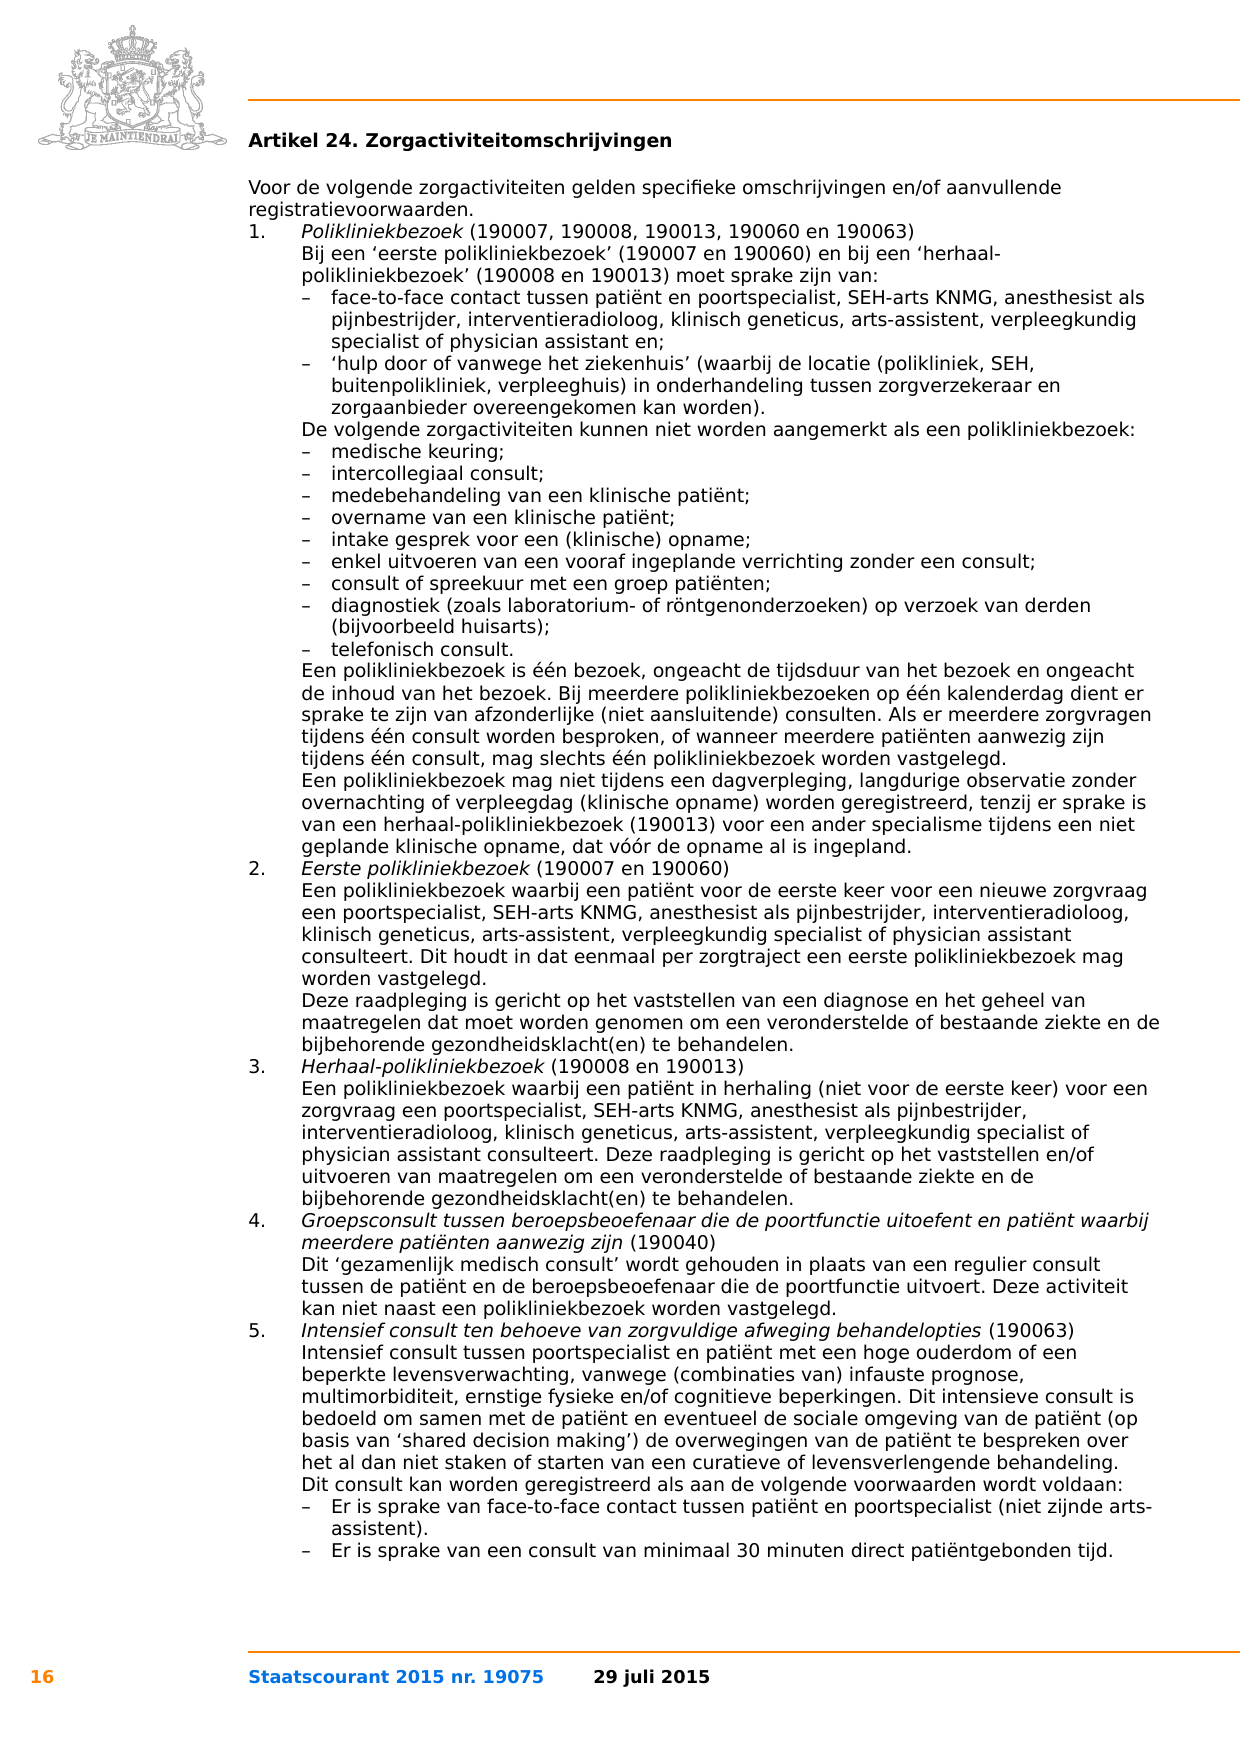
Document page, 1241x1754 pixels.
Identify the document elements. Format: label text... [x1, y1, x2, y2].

text – diagnostiek (zoals laboratorium- of röntgenonderzoeken) op verzoek van derden (bijvoorbeeld huisarts); [301, 594, 1163, 638]
text – medische keuring; [301, 441, 1163, 463]
text Een polikliniekbezoek is één bezoek, ongeacht de tijdsduur van het bezoek en ongeacht de inhoud van het bezoek. Bij meerdere polikliniekbezoeken op één kalenderdag dient er sprake te zijn van afzonderlijke (niet aansluitende) consulten. Als er meerdere zorgvragen tijdens één consult worden besproken, of wanneer meerdere patiënten aanwezig zijn tijdens één consult, mag slechts één polikliniekbezoek worden vastgelegd. [301, 660, 1163, 770]
text – ‘hulp door of vanwege het ziekenhuis’ (waarbij de locatie (polikliniek, SEH, buitenpolikliniek, verpleeghuis) in onderhandeling tussen zorgverzekeraar en zorgaanbieder overeengekomen kan worden). [301, 353, 1163, 419]
text 5. Intensief consult ten behoeve van zorgvuldige afweging behandelopties (190063) [248, 1320, 1163, 1342]
text Dit ‘gezamenlijk medisch consult’ wordt gehouden in plaats van een regulier consult tussen de patiënt en de beroepsbeoefenaar die de poortfunctie uitvoert. Deze activiteit kan niet naast een polikliniekbezoek worden vastgelegd. [301, 1254, 1163, 1320]
text – Er is sprake van face-to-face contact tussen patiënt en poortspecialist (niet zijnde arts-assistent). [301, 1496, 1163, 1539]
subtitle Artikel 24. Zorgactiviteitomschrijvingen [248, 130, 1163, 152]
text – enkel uitvoeren van een vooraf ingeplande verrichting zonder een consult; [301, 551, 1163, 572]
text – consult of spreekuur met een groep patiënten; [301, 572, 1163, 594]
text 3. Herhaal-polikliniekbezoek (190008 en 190013) [248, 1056, 1163, 1078]
picture [38, 25, 227, 150]
text – Er is sprake van een consult van minimaal 30 minuten direct patiëntgebonden tijd. [301, 1539, 1163, 1562]
text 4. Groepsconsult tussen beroepsbeoefenaar die de poortfunctie uitoefent en patiënt waarbij meerdere patiënten aanwezig zijn (190040) [248, 1210, 1163, 1254]
text Een polikliniekbezoek mag niet tijdens een dagverpleging, langdurige observatie zonder overnachting of verpleegdag (klinische opname) worden geregistreerd, tenzij er sprake is van een herhaal-polikliniekbezoek (190013) voor een ander specialisme tijdens een niet geplande klinische opname, dat vóór de opname al is ingepland. [301, 770, 1163, 858]
text De volgende zorgactiviteiten kunnen niet worden aangemerkt als een polikliniekbezoek: [301, 419, 1163, 441]
text – telefonisch consult. [301, 638, 1163, 660]
text Een polikliniekbezoek waarbij een patiënt voor de eerste keer voor een nieuwe zorgvraag een poortspecialist, SEH-arts KNMG, anesthesist als pijnbestrijder, interventieradioloog, klinisch geneticus, arts-assistent, verpleegkundig specialist of physician assistant consulteert. Dit houdt in dat eenmaal per zorgtraject een eerste polikliniekbezoek mag worden vastgelegd. [301, 880, 1163, 990]
text 1. Polikliniekbezoek (190007, 190008, 190013, 190060 en 190063) [248, 221, 1163, 243]
text Intensief consult tussen poortspecialist en patiënt met een hoge ouderdom of een beperkte levensverwachting, vanwege (combinaties van) infauste prognose, multimorbiditeit, ernstige fysieke en/of cognitieve beperkingen. Dit intensieve consult is bedoeld om samen met de patiënt en eventueel de sociale omgeving van de patiënt (op basis van ‘shared decision making’) de overwegingen van de patiënt te bespreken over het al dan niet staken of starten van een curatieve of levensverlengende behandeling. [301, 1342, 1163, 1474]
text – intake gesprek voor een (klinische) opname; [301, 528, 1163, 551]
text – face-to-face contact tussen patiënt en poortspecialist, SEH-arts KNMG, anesthesist als pijnbestrijder, interventieradioloog, klinisch geneticus, arts-assistent, verpleegkundig specialist of physician assistant en; [301, 287, 1163, 353]
text Deze raadpleging is gericht op het vaststellen van een diagnose en het geheel van maatregelen dat moet worden genomen om een veronderstelde of bestaande ziekte en de bijbehorende gezondheidsklacht(en) te behandelen. [301, 990, 1163, 1056]
text Dit consult kan worden geregistreerd als aan de volgende voorwaarden wordt voldaan: [301, 1474, 1163, 1496]
text 2. Eerste polikliniekbezoek (190007 en 190060) [248, 858, 1163, 880]
text Voor de volgende zorgactiviteiten gelden specifieke omschrijvingen en/of aanvullende registratievoorwaarden. [248, 177, 1163, 221]
text – medebehandeling van een klinische patiënt; [301, 484, 1163, 507]
text – intercollegiaal consult; [301, 463, 1163, 484]
text Een polikliniekbezoek waarbij een patiënt in herhaling (niet voor de eerste keer) voor een zorgvraag een poortspecialist, SEH-arts KNMG, anesthesist als pijnbestrijder, interventieradioloog, klinisch geneticus, arts-assistent, verpleegkundig specialist of physician assistant consulteert. Deze raadpleging is gericht op het vaststellen en/of uitvoeren van maatregelen om een veronderstelde of bestaande ziekte en de bijbehorende gezondheidsklacht(en) te behandelen. [301, 1078, 1163, 1210]
text Bij een ‘eerste polikliniekbezoek’ (190007 en 190060) en bij een ‘herhaal-polikliniekbezoek’ (190008 en 190013) moet sprake zijn van: [301, 243, 1163, 287]
text – overname van een klinische patiënt; [301, 507, 1163, 528]
